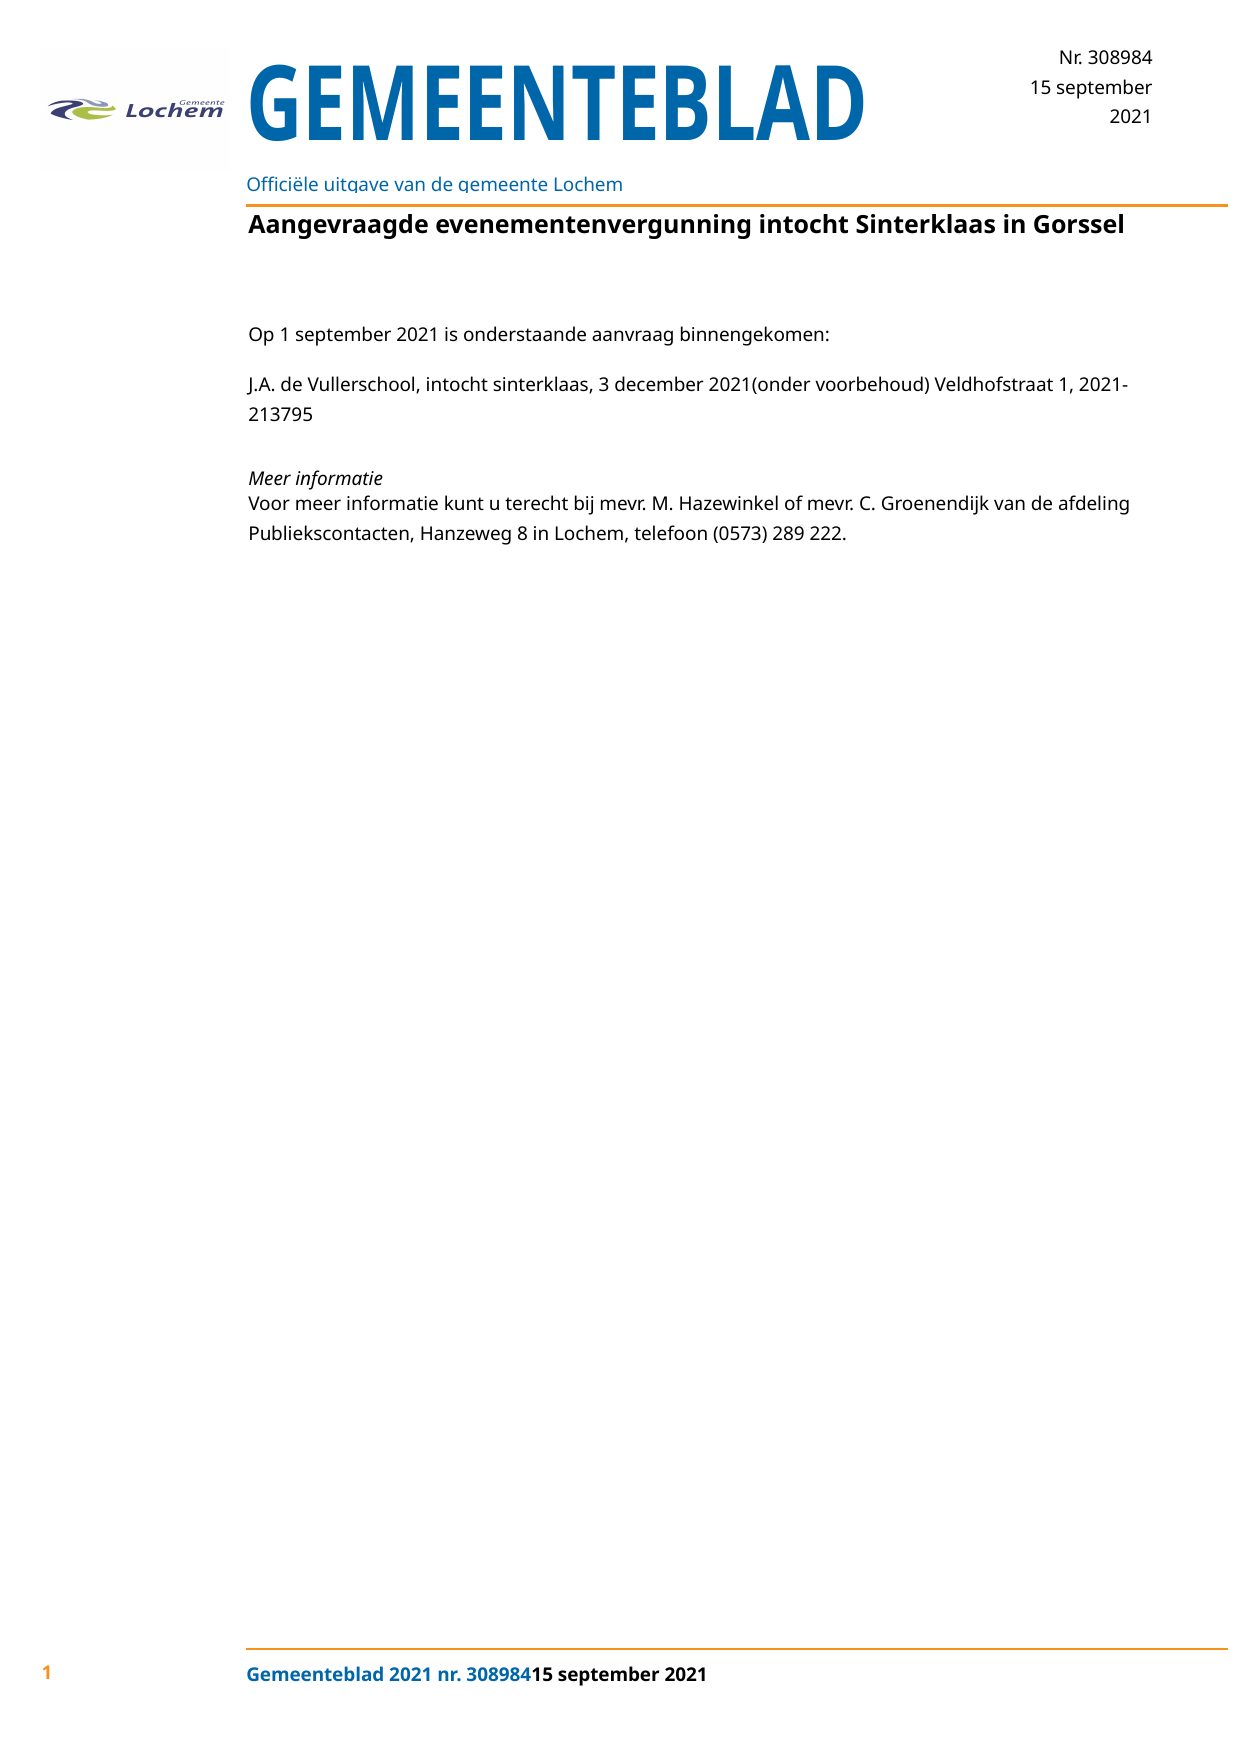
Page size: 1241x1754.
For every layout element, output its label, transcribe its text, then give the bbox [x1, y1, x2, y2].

picture [41, 47, 231, 172]
text Aangevraagde evenementenvergunning intocht Sinterklaas in Gorssel [248, 207, 1152, 241]
text Op 1 september 2021 is onderstaande aanvraag binnengekomen: [248, 321, 1152, 346]
text Meer informatie [248, 465, 1152, 490]
text Voor meer informatie kunt u terecht bij mevr. M. Hazewinkel of mevr. C. Groenendijk van de afdeling Publiekscontacten, Hanzeweg 8 in Lochem, telefoon (0573) 289 222. [248, 490, 1152, 546]
text J.A. de Vullerschool, intocht sinterklaas, 3 december 2021(onder voorbehoud) Veldhofstraat 1, 2021-213795 [248, 371, 1152, 426]
